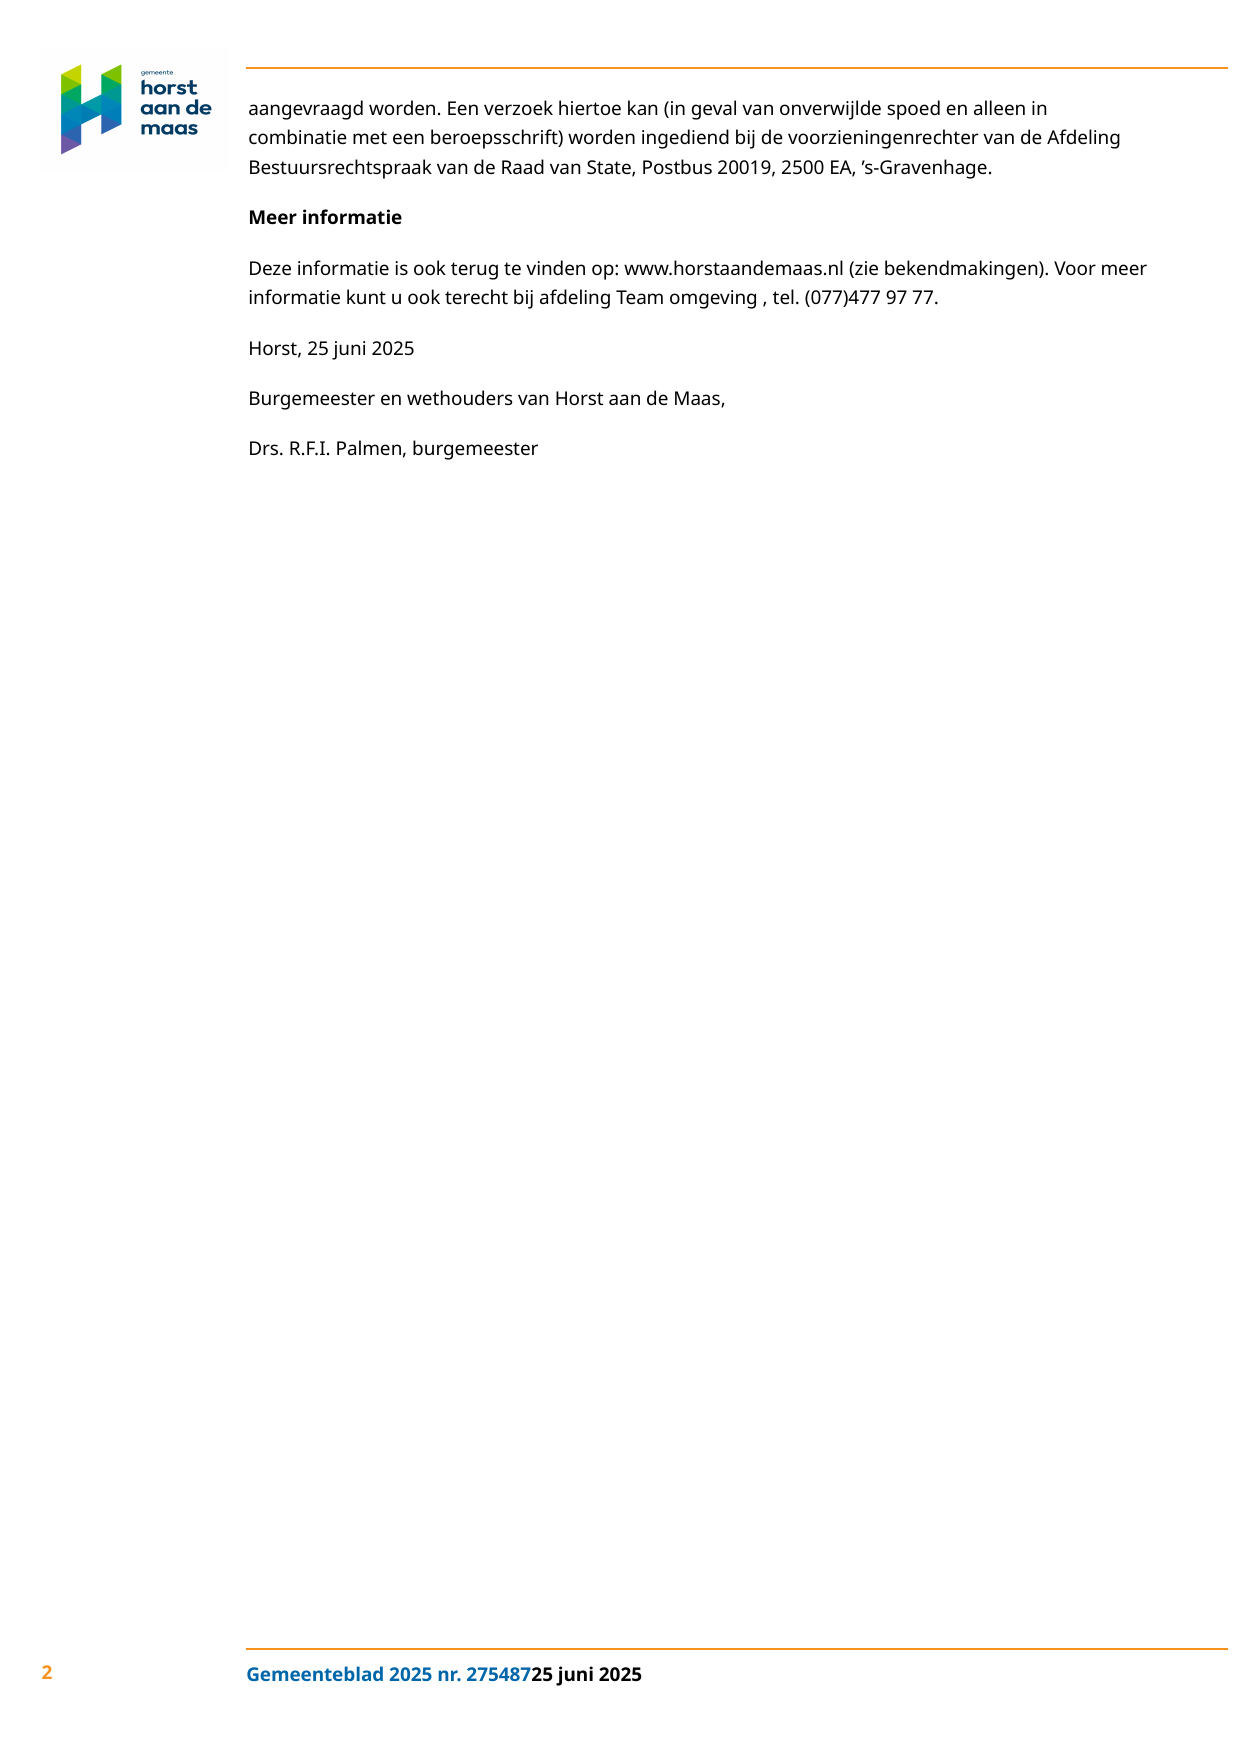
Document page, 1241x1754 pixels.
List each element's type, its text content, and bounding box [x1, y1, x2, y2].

text Meer informatie [248, 204, 1152, 230]
text aangevraagd worden. Een verzoek hiertoe kan (in geval van onverwijlde spoed en alleen in combinatie met een beroepsschrift) worden ingediend bij de voorzieningenrechter van de Afdeling Bestuursrechtspraak van de Raad van State, Postbus 20019, 2500 EA, ’s-Gravenhage. [248, 95, 1152, 180]
text Deze informatie is ook terug te vinden op: www.horstaandemaas.nl (zie bekendmakingen). Voor meer informatie kunt u ook terecht bij afdeling Team omgeving , tel. (077)477 97 77. [248, 255, 1152, 310]
picture [41, 47, 231, 172]
text Drs. R.F.I. Palmen, burgemeester [248, 436, 1152, 461]
text Horst, 25 juni 2025 [248, 335, 1152, 361]
text Burgemeester en wethouders van Horst aan de Maas, [248, 385, 1152, 411]
